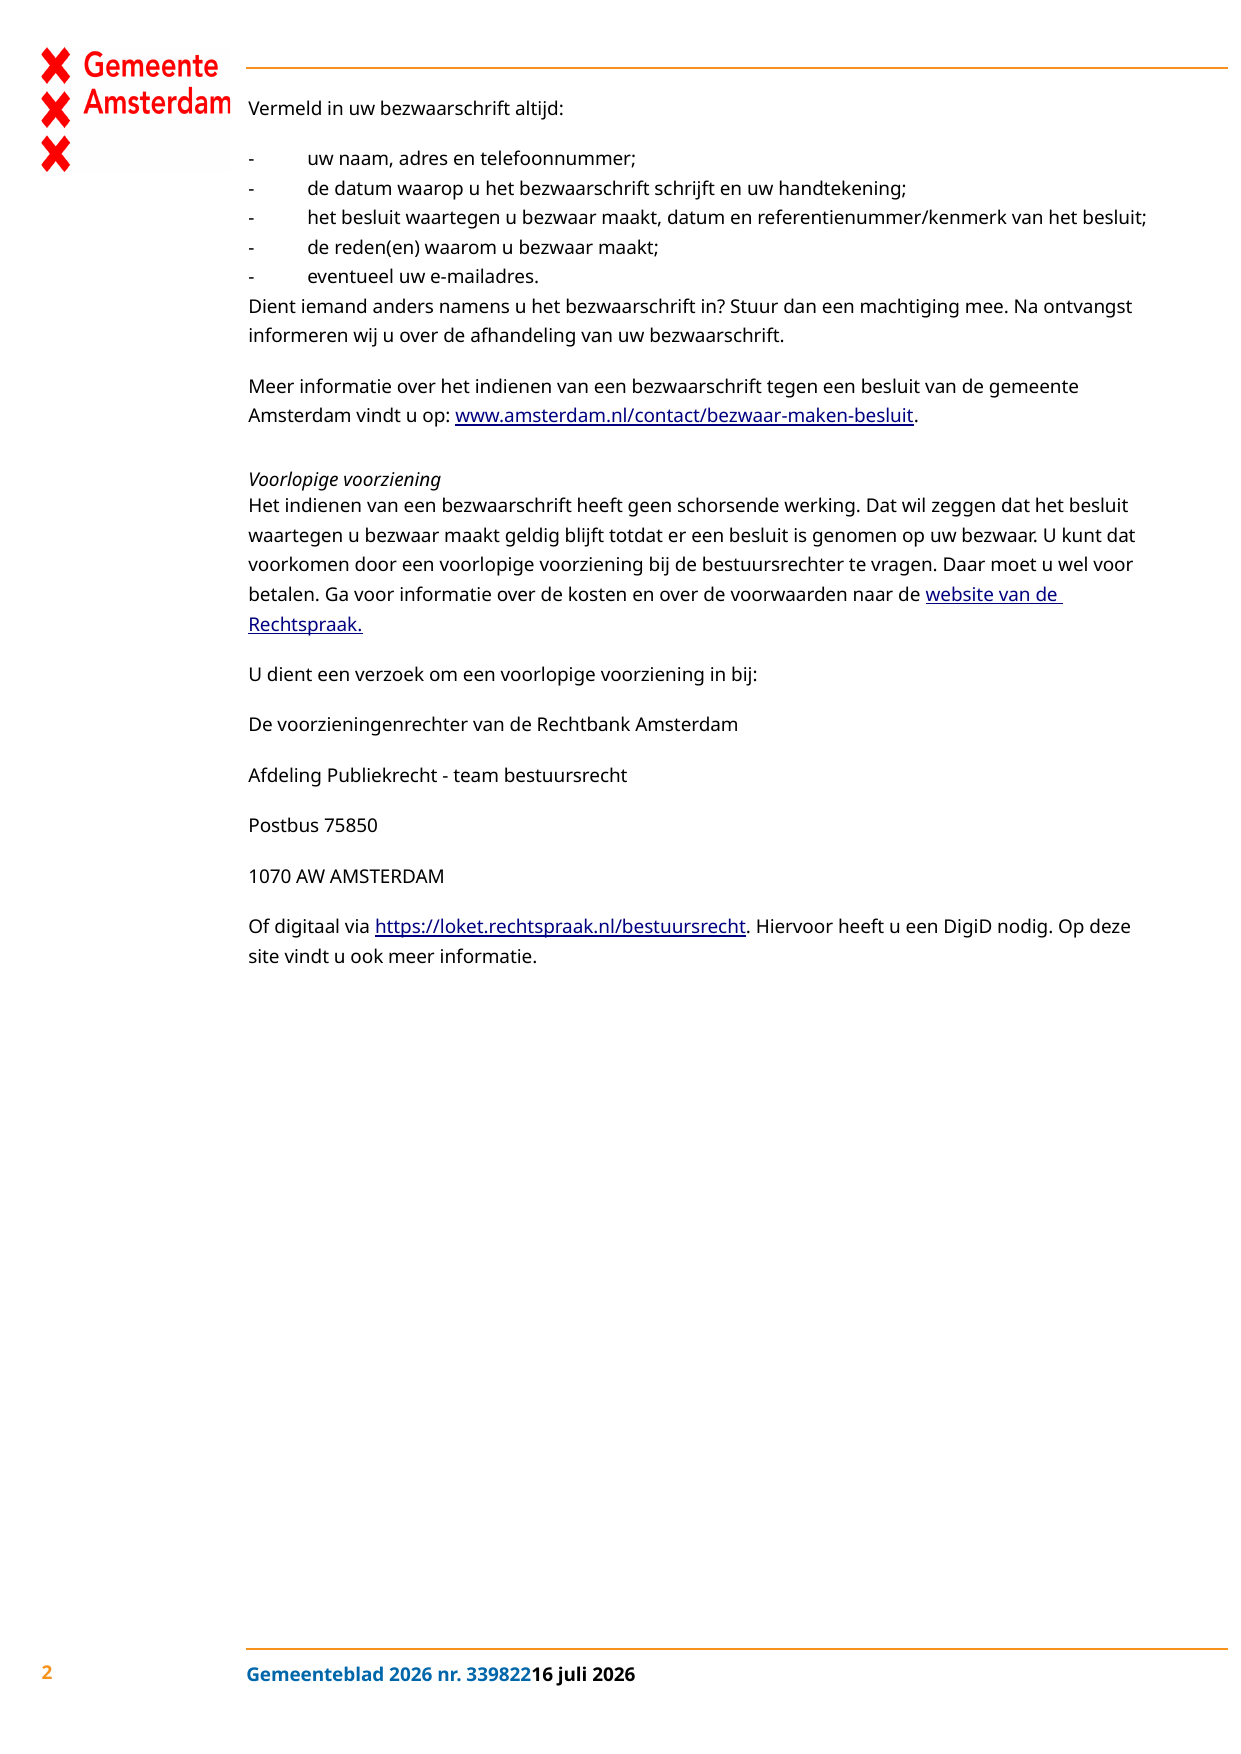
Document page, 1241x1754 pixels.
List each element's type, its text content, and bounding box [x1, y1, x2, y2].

text De voorzieningenrechter van de Rechtbank Amsterdam [248, 712, 1152, 737]
text Postbus 75850 [248, 812, 1152, 838]
text Of digitaal via https://loket.rechtspraak.nl/bestuursrecht. Hiervoor heeft u een DigiD nodig. Op deze site vindt u ook meer informatie. [248, 913, 1152, 968]
list uw naam, adres en telefoonnummer; [248, 145, 1152, 171]
picture [41, 47, 231, 172]
text Afdeling Publiekrecht - team bestuursrecht [248, 762, 1152, 788]
text Voorlopige voorziening [248, 467, 1152, 492]
text Vermeld in uw bezwaarschrift altijd: [248, 95, 1152, 121]
text U dient een verzoek om een voorlopige voorziening in bij: [248, 661, 1152, 687]
list eventueel uw e-mailadres. [248, 263, 1152, 289]
list de reden(en) waarom u bezwaar maakt; [248, 234, 1152, 260]
text Dient iemand anders namens u het bezwaarschrift in? Stuur dan een machtiging mee. Na ontvangst informeren wij u over de afhandeling van uw bezwaarschrift. [248, 293, 1152, 348]
list het besluit waartegen u bezwaar maakt, datum en referentienummer/kenmerk van het besluit; [248, 204, 1152, 230]
list de datum waarop u het bezwaarschrift schrijft en uw handtekening; [248, 175, 1152, 201]
text Het indienen van een bezwaarschrift heeft geen schorsende werking. Dat wil zeggen dat het besluit waartegen u bezwaar maakt geldig blijft totdat er een besluit is genomen op uw bezwaar. U kunt dat voorkomen door een voorlopige voorziening bij de bestuursrechter te vragen. Daar moet u wel voor betalen. Ga voor informatie over de kosten en over de voorwaarden naar de website van de Rechtspraak. [248, 492, 1152, 636]
text 1070 AW AMSTERDAM [248, 863, 1152, 888]
text Meer informatie over het indienen van een bezwaarschrift tegen een besluit van de gemeente Amsterdam vindt u op: www.amsterdam.nl/contact/bezwaar-maken-besluit. [248, 373, 1152, 428]
